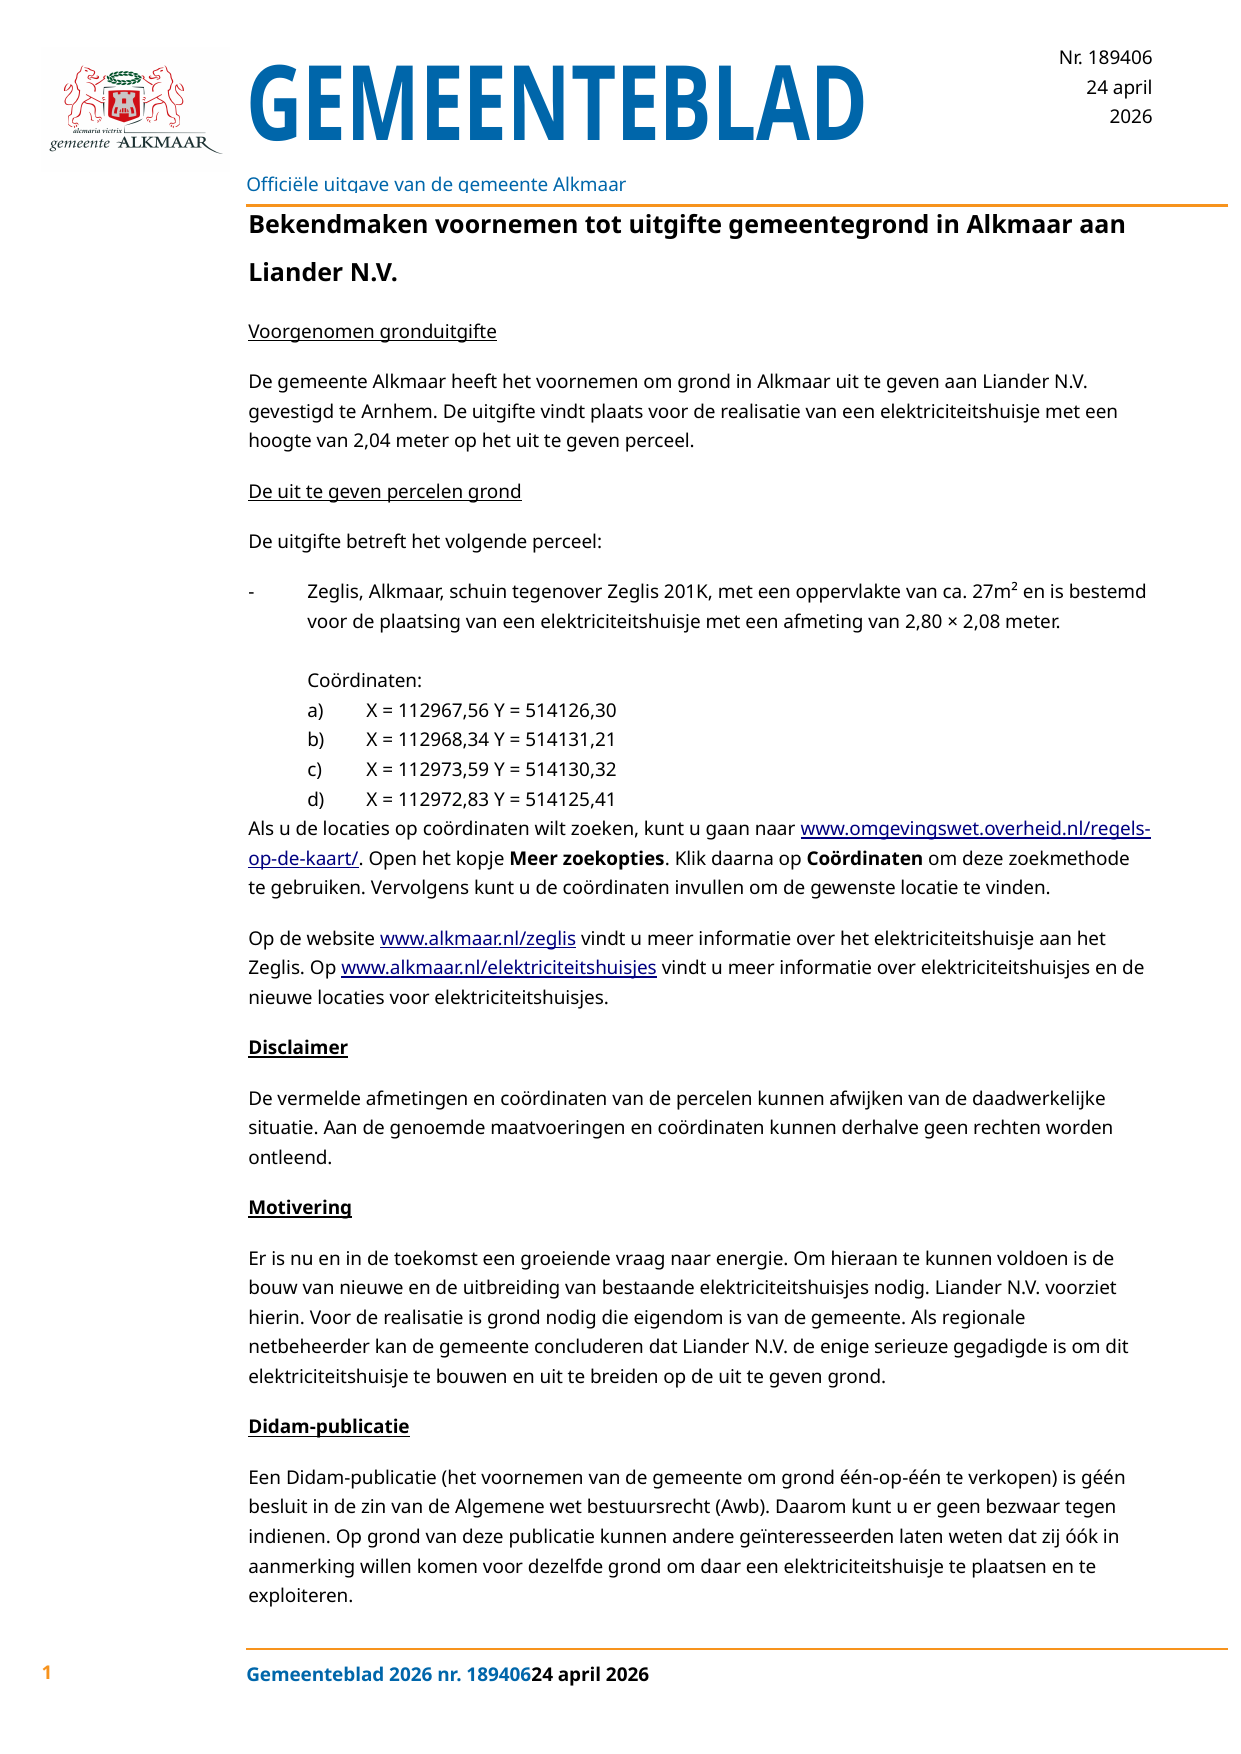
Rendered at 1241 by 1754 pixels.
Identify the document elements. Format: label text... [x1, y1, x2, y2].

picture [41, 47, 231, 172]
text Een Didam‑publicatie (het voornemen van de gemeente om grond één-op‑één te verkopen) is géén besluit in de zin van de Algemene wet bestuursrecht (Awb). Daarom kunt u er geen bezwaar tegen indienen. Op grond van deze publicatie kunnen andere geïnteresseerden laten weten dat zij óók in aanmerking willen komen voor dezelfde grond om daar een elektriciteitshuisje te plaatsen en te exploiteren. [248, 1464, 1152, 1608]
list X = 112968,34 Y = 514131,21 [307, 727, 1152, 752]
text Bekendmaken voornemen tot uitgifte gemeentegrond in Alkmaar aan Liander N.V. [248, 207, 1152, 288]
text Didam-publicatie [248, 1414, 1152, 1439]
list Zeglis, Alkmaar, schuin tegenover Zeglis 201K, met een oppervlakte van ca. 27m² en is bestemd voor de plaatsing van een elektriciteitshuisje met een afmeting van 2,80 × 2,08 meter. [248, 579, 1152, 634]
text De uitgifte betreft het volgende perceel: [248, 528, 1152, 554]
text Op de website www.alkmaar.nl/zeglis vindt u meer informatie over het elektriciteitshuisje aan het Zeglis. Op www.alkmaar.nl/elektriciteitshuisjes vindt u meer informatie over elektriciteitshuisjes en de nieuwe locaties voor elektriciteitshuisjes. [248, 925, 1152, 1010]
list X = 112967,56 Y = 514126,30 [307, 697, 1152, 723]
text Disclaimer [248, 1034, 1152, 1060]
text Motivering [248, 1194, 1152, 1220]
text De uit te geven percelen grond [248, 478, 1152, 504]
list X = 112972,83 Y = 514125,41 [307, 786, 1152, 812]
text De vermelde afmetingen en coördinaten van de percelen kunnen afwijken van de daadwerkelijke situatie. Aan de genoemde maatvoeringen en coördinaten kunnen derhalve geen rechten worden ontleend. [248, 1085, 1152, 1170]
list Coördinaten: [248, 667, 1152, 693]
text Voorgenomen gronduitgifte [248, 318, 1152, 344]
text De gemeente Alkmaar heeft het voornemen om grond in Alkmaar uit te geven aan Liander N.V. gevestigd te Arnhem. De uitgifte vindt plaats voor de realisatie van een elektriciteitshuisje met een hoogte van 2,04 meter op het uit te geven perceel. [248, 368, 1152, 453]
text Er is nu en in de toekomst een groeiende vraag naar energie. Om hieraan te kunnen voldoen is de bouw van nieuwe en de uitbreiding van bestaande elektriciteitshuisjes nodig. Liander N.V. voorziet hierin. Voor de realisatie is grond nodig die eigendom is van de gemeente. Als regionale netbeheerder kan de gemeente concluderen dat Liander N.V. de enige serieuze gegadigde is om dit elektriciteitshuisje te bouwen en uit te breiden op de uit te geven grond. [248, 1245, 1152, 1389]
text Als u de locaties op coördinaten wilt zoeken, kunt u gaan naar www.omgevingswet.overheid.nl/regels-op-de-kaart/. Open het kopje Meer zoekopties. Klik daarna op Coördinaten om deze zoekmethode te gebruiken. Vervolgens kunt u de coördinaten invullen om de gewenste locatie te vinden. [248, 815, 1152, 900]
list X = 112973,59 Y = 514130,32 [307, 756, 1152, 782]
